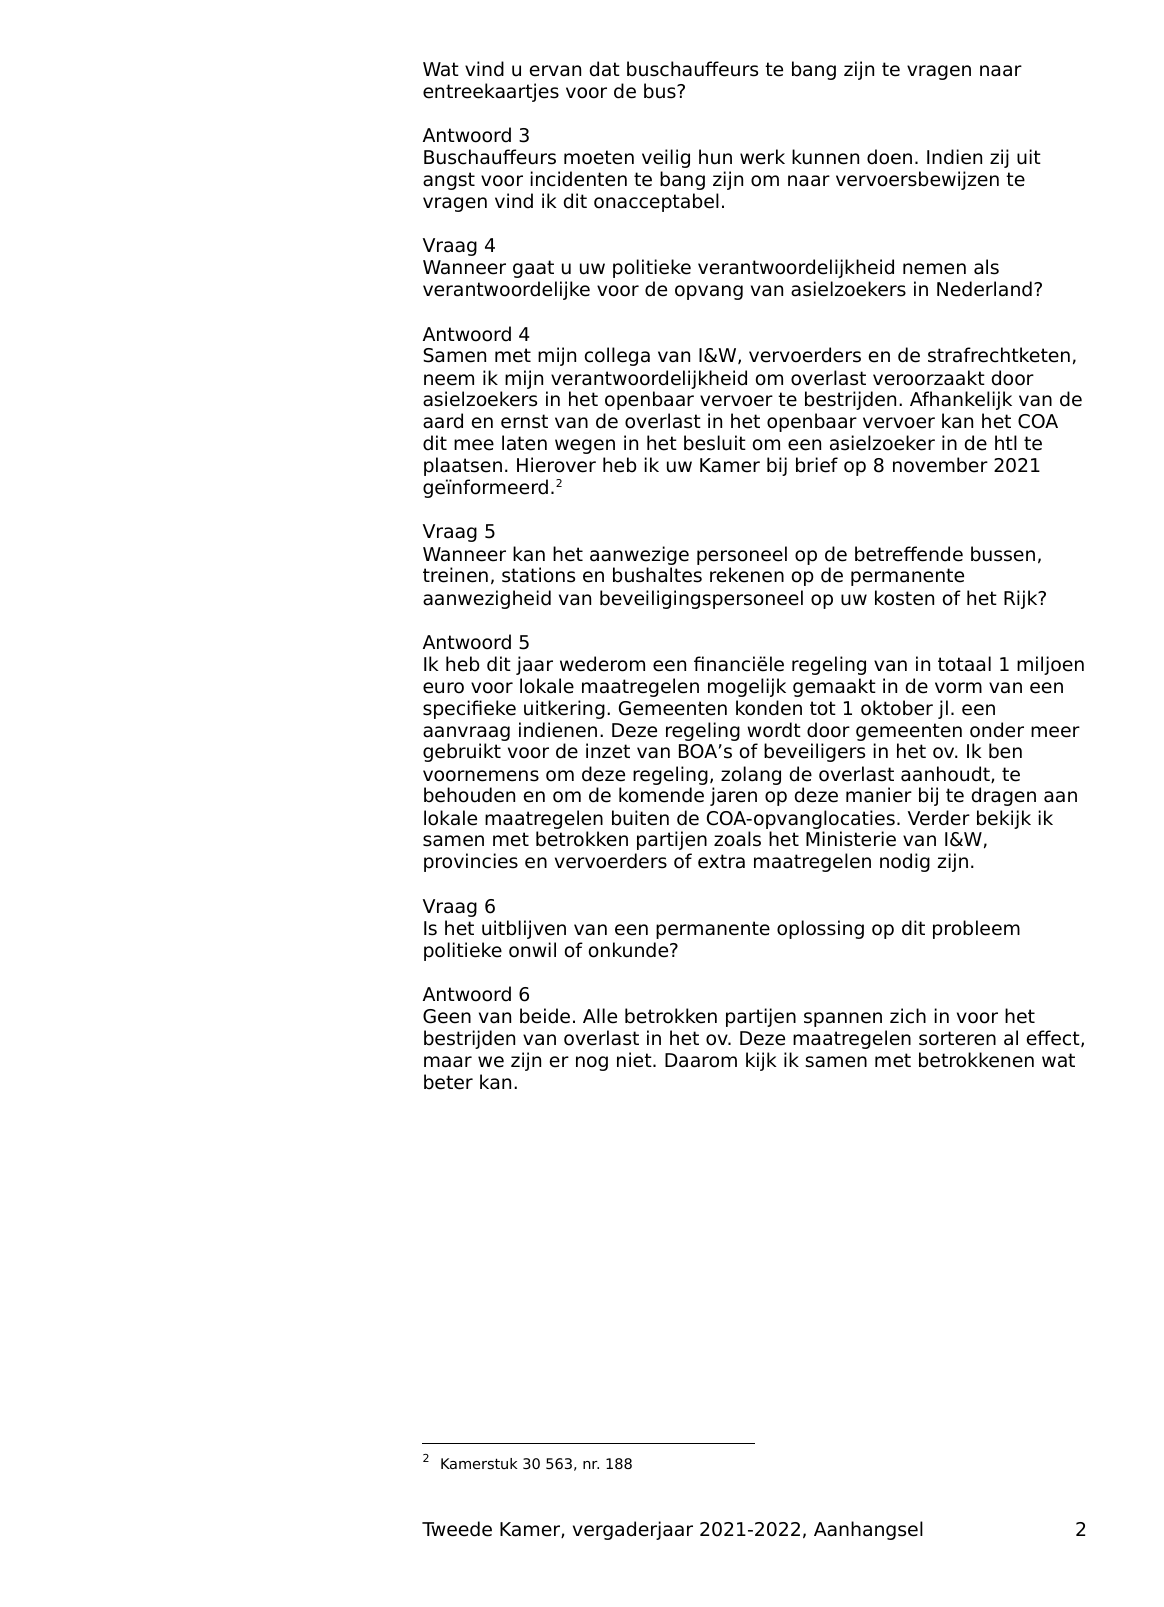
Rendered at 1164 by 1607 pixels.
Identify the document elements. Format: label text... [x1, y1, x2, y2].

text Antwoord 4 [422, 323, 1087, 345]
text Antwoord 3 [422, 125, 1087, 147]
text Kamerstuk 30 563, nr. 188 [422, 1452, 1087, 1474]
text Ik heb dit jaar wederom een financiële regeling van in totaal 1 miljoen euro voor lokale maatregelen mogelijk gemaakt in de vorm van een specifieke uitkering. Gemeenten konden tot 1 oktober jl. een aanvraag indienen. Deze regeling wordt door gemeenten onder meer gebruikt voor de inzet van BOA’s of beveiligers in het ov. Ik ben voornemens om deze regeling, zolang de overlast aanhoudt, te behouden en om de komende jaren op deze manier bij te dragen aan lokale maatregelen buiten de COA-opvanglocaties. Verder bekijk ik samen met betrokken partijen zoals het Ministerie van I&W, provincies en vervoerders of extra maatregelen nodig zijn. [422, 653, 1087, 873]
text Antwoord 6 [422, 984, 1087, 1006]
text Vraag 6 [422, 896, 1087, 917]
text Vraag 5 [422, 521, 1087, 543]
text Wanneer gaat u uw politieke verantwoordelijkheid nemen als verantwoordelijke voor de opvang van asielzoekers in Nederland? [422, 257, 1087, 301]
text Buschauffeurs moeten veilig hun werk kunnen doen. Indien zij uit angst voor incidenten te bang zijn om naar vervoersbewijzen te vragen vind ik dit onacceptabel. [422, 147, 1087, 213]
text Samen met mijn collega van I&W, vervoerders en de strafrechtketen, neem ik mijn verantwoordelijkheid om overlast veroorzaakt door asielzoekers in het openbaar vervoer te bestrijden. Afhankelijk van de aard en ernst van de overlast in het openbaar vervoer kan het COA dit mee laten wegen in het besluit om een asielzoeker in de htl te plaatsen. Hierover heb ik uw Kamer bij brief op 8 november 2021 geïnformeerd. [422, 345, 1087, 499]
text Wat vind u ervan dat buschauffeurs te bang zijn te vragen naar entreekaartjes voor de bus? [422, 59, 1087, 103]
text Wanneer kan het aanwezige personeel op de betreffende bussen, treinen, stations en bushaltes rekenen op de permanente aanwezigheid van beveiligingspersoneel op uw kosten of het Rijk? [422, 543, 1087, 609]
text Geen van beide. Alle betrokken partijen spannen zich in voor het bestrijden van overlast in het ov. Deze maatregelen sorteren al effect, maar we zijn er nog niet. Daarom kijk ik samen met betrokkenen wat beter kan. [422, 1006, 1087, 1093]
text Antwoord 5 [422, 632, 1087, 653]
text Is het uitblijven van een permanente oplossing op dit probleem politieke onwil of onkunde? [422, 917, 1087, 961]
text Vraag 4 [422, 235, 1087, 257]
